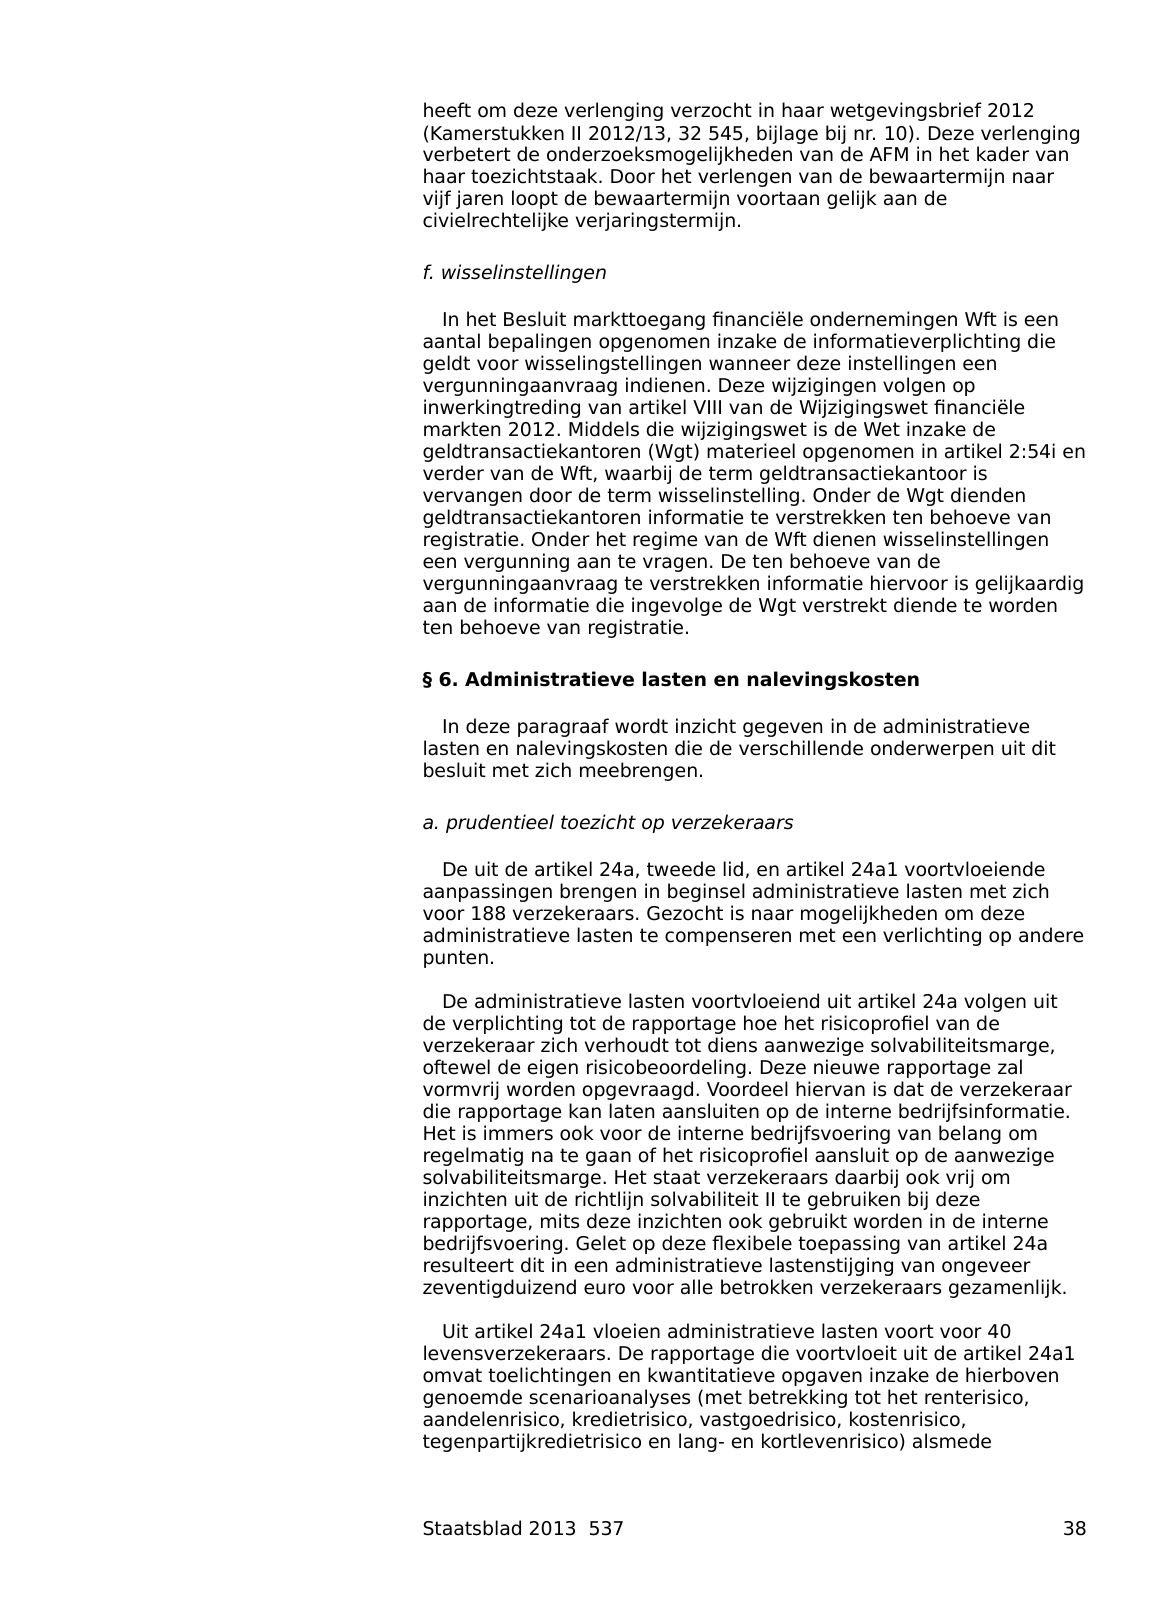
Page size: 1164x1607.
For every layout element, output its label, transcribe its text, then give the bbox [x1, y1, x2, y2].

text heeft om deze verlenging verzocht in haar wetgevingsbrief 2012 (Kamerstukken II 2012/13, 32 545, bijlage bij nr. 10). Deze verlenging verbetert de onderzoeksmogelijkheden van de AFM in het kader van haar toezichtstaak. Door het verlengen van de bewaartermijn naar vijf jaren loopt de bewaartermijn voortaan gelijk aan de civielrechtelijke verjaringstermijn. [422, 100, 1087, 232]
subtitle f. wisselinstellingen [422, 262, 1087, 284]
subtitle § 6. Administratieve lasten en nalevingskosten [422, 669, 1087, 691]
text In deze paragraaf wordt inzicht gegeven in de administratieve lasten en nalevingskosten die de verschillende onderwerpen uit dit besluit met zich meebrengen. [422, 716, 1087, 782]
text De uit de artikel 24a, tweede lid, en artikel 24a1 voortvloeiende aanpassingen brengen in beginsel administratieve lasten met zich voor 188 verzekeraars. Gezocht is naar mogelijkheden om deze administratieve lasten te compenseren met een verlichting op andere punten. [422, 859, 1087, 969]
subtitle a. prudentieel toezicht op verzekeraars [422, 812, 1087, 834]
text In het Besluit markttoegang financiële ondernemingen Wft is een aantal bepalingen opgenomen inzake de informatieverplichting die geldt voor wisselingstellingen wanneer deze instellingen een vergunningaanvraag indienen. Deze wijzigingen volgen op inwerkingtreding van artikel VIII van de Wijzigingswet financiële markten 2012. Middels die wijzigingswet is de Wet inzake de geldtransactiekantoren (Wgt) materieel opgenomen in artikel 2:54i en verder van de Wft, waarbij de term geldtransactiekantoor is vervangen door de term wisselinstelling. Onder de Wgt dienden geldtransactiekantoren informatie te verstrekken ten behoeve van registratie. Onder het regime van de Wft dienen wisselinstellingen een vergunning aan te vragen. De ten behoeve van de vergunningaanvraag te verstrekken informatie hiervoor is gelijkaardig aan de informatie die ingevolge de Wgt verstrekt diende te worden ten behoeve van registratie. [422, 309, 1087, 639]
text De administratieve lasten voortvloeiend uit artikel 24a volgen uit de verplichting tot de rapportage hoe het risicoprofiel van de verzekeraar zich verhoudt tot diens aanwezige solvabiliteitsmarge, oftewel de eigen risicobeoordeling. Deze nieuwe rapportage zal vormvrij worden opgevraagd. Voordeel hiervan is dat de verzekeraar die rapportage kan laten aansluiten op de interne bedrijfsinformatie. Het is immers ook voor de interne bedrijfsvoering van belang om regelmatig na te gaan of het risicoprofiel aansluit op de aanwezige solvabiliteitsmarge. Het staat verzekeraars daarbij ook vrij om inzichten uit de richtlijn solvabiliteit II te gebruiken bij deze rapportage, mits deze inzichten ook gebruikt worden in de interne bedrijfsvoering. Gelet op deze flexibele toepassing van artikel 24a resulteert dit in een administratieve lastenstijging van ongeveer zeventigduizend euro voor alle betrokken verzekeraars gezamenlijk. [422, 991, 1087, 1299]
text Uit artikel 24a1 vloeien administratieve lasten voort voor 40 levensverzekeraars. De rapportage die voortvloeit uit de artikel 24a1 omvat toelichtingen en kwantitatieve opgaven inzake de hierboven genoemde scenarioanalyses (met betrekking tot het renterisico, aandelenrisico, kredietrisico, vastgoedrisico, kostenrisico, tegenpartijkredietrisico en lang- en kortlevenrisico) alsmede [422, 1321, 1087, 1453]
